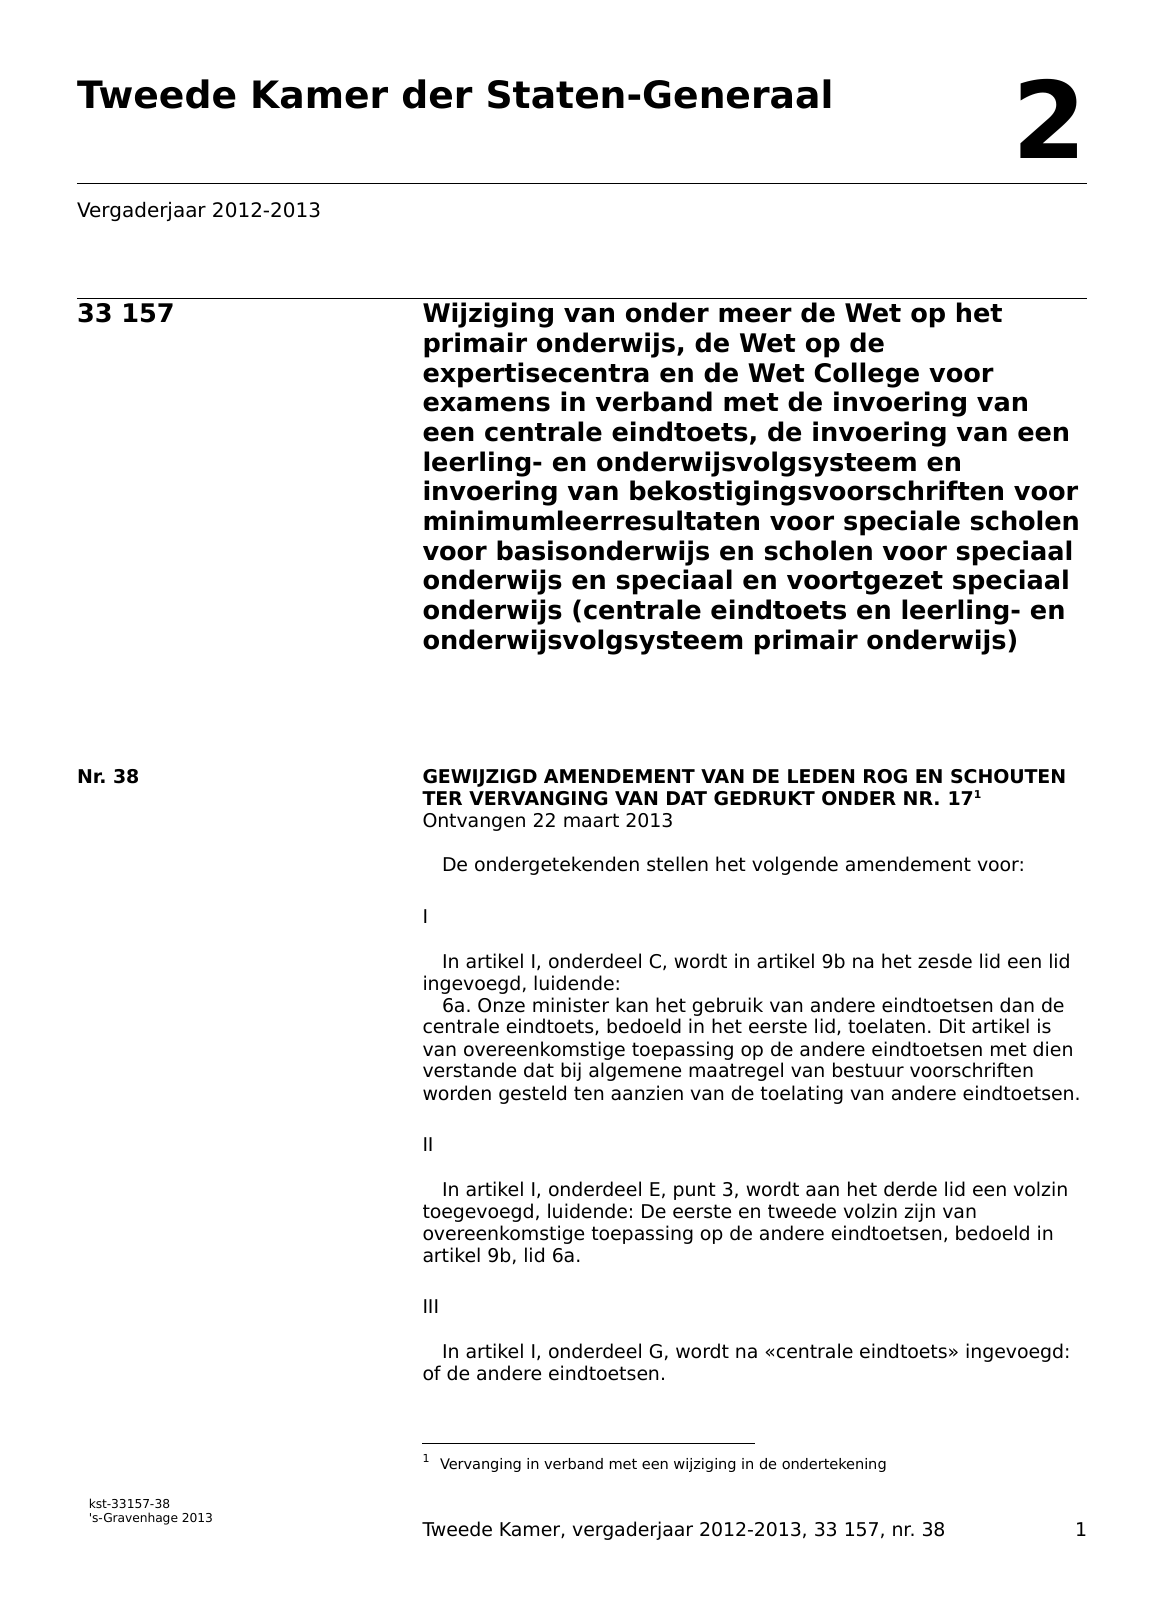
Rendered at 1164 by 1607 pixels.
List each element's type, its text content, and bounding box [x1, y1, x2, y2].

text 6a. Onze minister kan het gebruik van andere eindtoetsen dan de centrale eindtoets, bedoeld in het eerste lid, toelaten. Dit artikel is van overeenkomstige toepassing op de andere eindtoetsen met dien verstande dat bij algemene maatregel van bestuur voorschriften worden gesteld ten aanzien van de toelating van andere eindtoetsen. [422, 994, 1087, 1104]
text 's-Gravenhage 2013 [88, 1511, 323, 1525]
subtitle 33 157 Wijziging van onder meer de Wet op het primair onderwijs, de Wet op de expertisecentra en de Wet College voor examens in verband met de invoering van een centrale eindtoets, de invoering van een leerling- en onderwijsvolgsysteem en invoering van bekostigingsvoorschriften voor minimumleerresultaten voor speciale scholen voor basisonderwijs en scholen voor speciaal onderwijs en speciaal en voortgezet speciaal onderwijs (centrale eindtoets en leerling- en onderwijsvolgsysteem primair onderwijs) [77, 299, 1087, 655]
text De ondergetekenden stellen het volgende amendement voor: [422, 854, 1087, 876]
subtitle III [422, 1296, 1087, 1318]
text kst-33157-38 [88, 1497, 323, 1511]
table_cell Vergaderjaar 2012-2013 [77, 184, 1087, 298]
text In artikel I, onderdeel C, wordt in artikel 9b na het zesde lid een lid ingevoegd, luidende: [422, 951, 1087, 994]
subtitle Nr. 38 GEWIJZIGD AMENDEMENT VAN DE LEDEN ROG EN SCHOUTEN TER VERVANGING VAN DAT GEDRUKT ONDER NR. 17 [77, 766, 1087, 810]
subtitle II [422, 1134, 1087, 1156]
text In artikel I, onderdeel G, wordt na «centrale eindtoets» ingevoegd: of de andere eindtoetsen. [422, 1341, 1087, 1384]
table_header 2 [886, 59, 1087, 183]
subtitle I [422, 906, 1087, 928]
text In artikel I, onderdeel E, punt 3, wordt aan het derde lid een volzin toegevoegd, luidende: De eerste en tweede volzin zijn van overeenkomstige toepassing op de andere eindtoetsen, bedoeld in artikel 9b, lid 6a. [422, 1178, 1087, 1266]
table_header Tweede Kamer der Staten-Generaal [77, 59, 886, 183]
text Vervanging in verband met een wijziging in de ondertekening [422, 1452, 1087, 1474]
text Ontvangen 22 maart 2013 [422, 810, 1087, 832]
